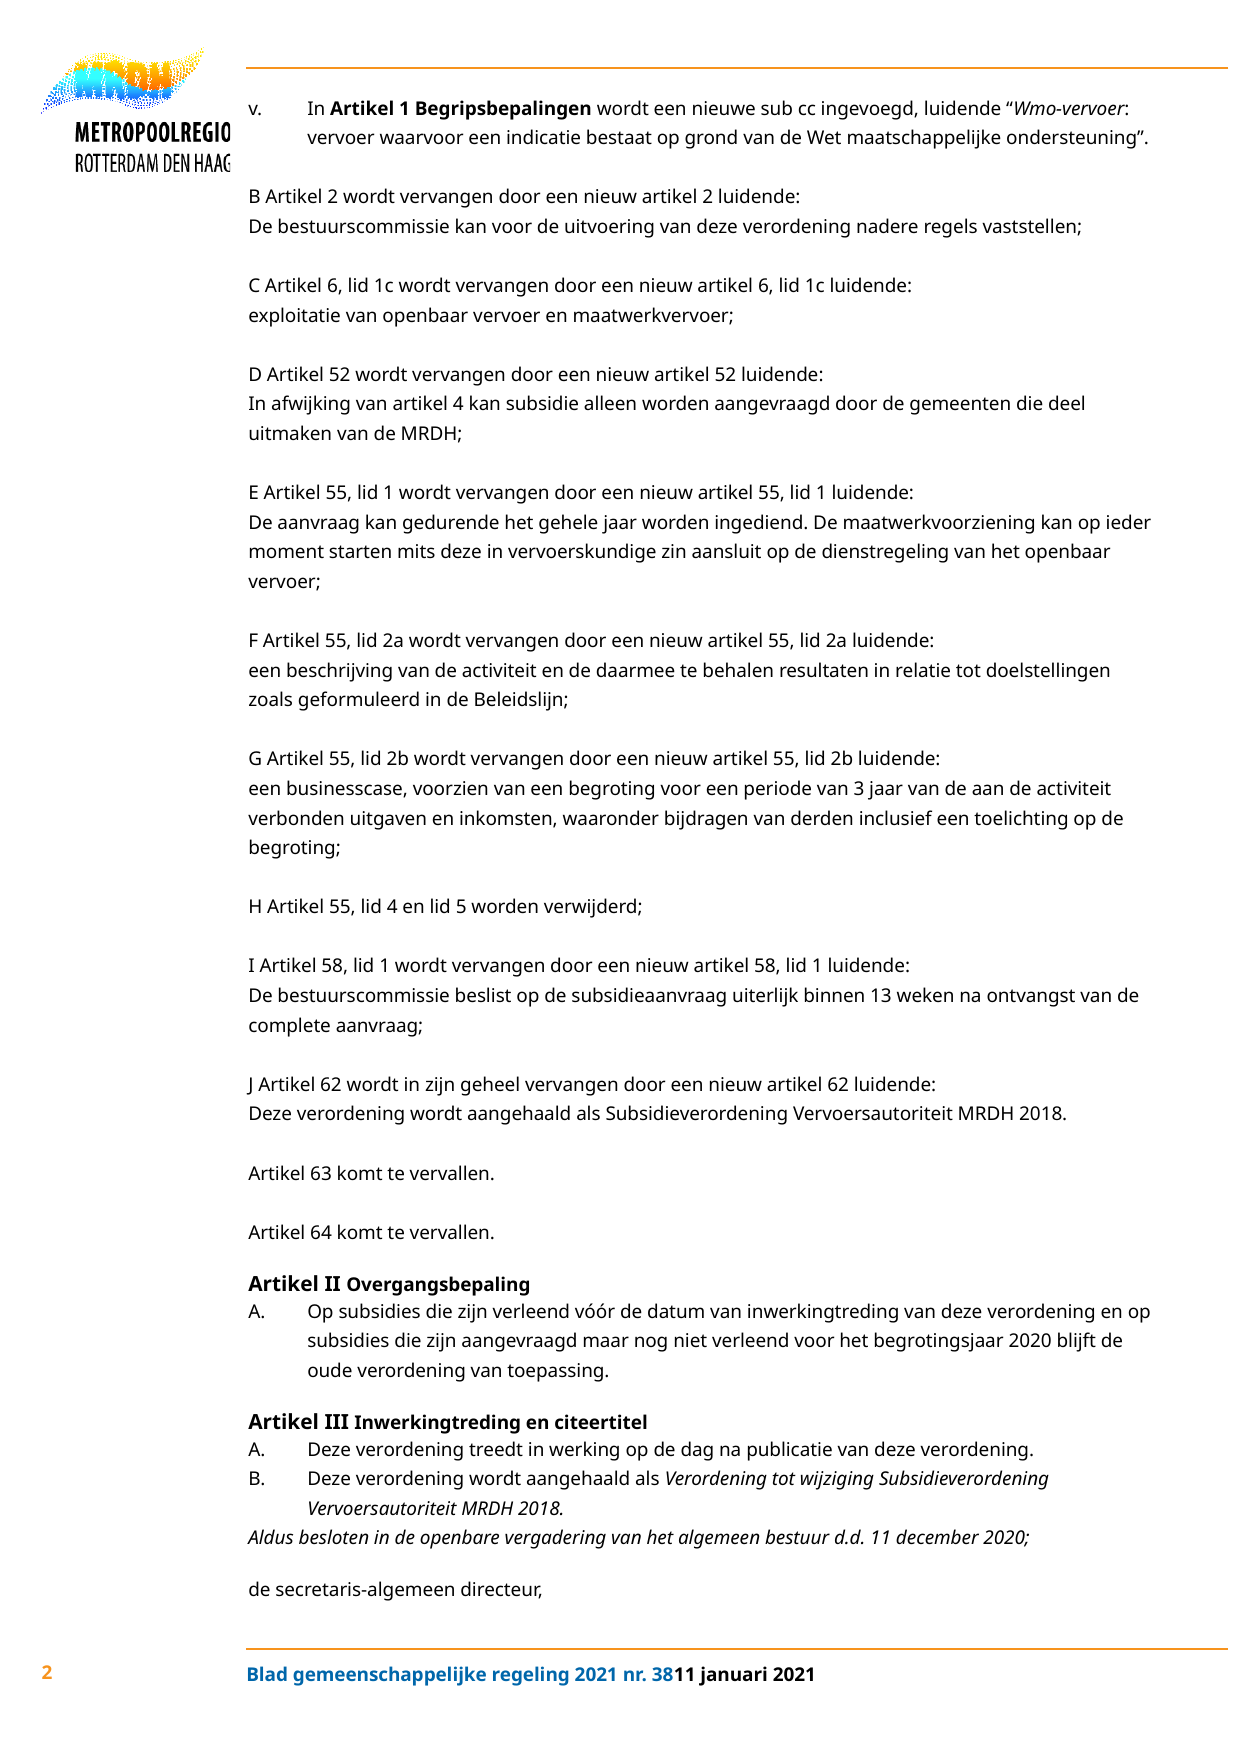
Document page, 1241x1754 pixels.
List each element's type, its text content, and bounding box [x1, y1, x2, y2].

picture [41, 47, 231, 172]
text J Artikel 62 wordt in zijn geheel vervangen door een nieuw artikel 62 luidende: [248, 1071, 1152, 1097]
text H Artikel 55, lid 4 en lid 5 worden verwijderd; [248, 893, 1152, 919]
text I Artikel 58, lid 1 wordt vervangen door een nieuw artikel 58, lid 1 luidende: [248, 953, 1152, 978]
text exploitatie van openbaar vervoer en maatwerkvervoer; [248, 302, 1152, 328]
text De aanvraag kan gedurende het gehele jaar worden ingediend. De maatwerkvoorziening kan op ieder moment starten mits deze in vervoerskundige zin aansluit op de dienstregeling van het openbaar vervoer; [248, 509, 1152, 594]
text de secretaris-algemeen directeur, [248, 1576, 1152, 1602]
text In afwijking van artikel 4 kan subsidie alleen worden aangevraagd door de gemeenten die deel uitmaken van de MRDH; [248, 391, 1152, 446]
list Deze verordening wordt aangehaald als Verordening tot wijziging Subsidieverordening Vervoersautoriteit MRDH 2018. [248, 1465, 1152, 1521]
list Op subsidies die zijn verleend vóór de datum van inwerkingtreding van deze verordening en op subsidies die zijn aangevraagd maar nog niet verleend voor het begrotingsjaar 2020 blijft de oude verordening van toepassing. [248, 1298, 1152, 1383]
text G Artikel 55, lid 2b wordt vervangen door een nieuw artikel 55, lid 2b luidende: [248, 746, 1152, 771]
text Aldus besloten in de openbare vergadering van het algemeen bestuur d.d. 11 december 2020; [248, 1524, 1152, 1550]
text Artikel 64 komt te vervallen. [248, 1219, 1152, 1245]
text een businesscase, voorzien van een begroting voor een periode van 3 jaar van de aan de activiteit verbonden uitgaven en inkomsten, waaronder bijdragen van derden inclusief een toelichting op de begroting; [248, 775, 1152, 860]
text Artikel II Overgangsbepaling [248, 1269, 1152, 1298]
text De bestuurscommissie beslist op de subsidieaanvraag uiterlijk binnen 13 weken na ontvangst van de complete aanvraag; [248, 982, 1152, 1038]
text D Artikel 52 wordt vervangen door een nieuw artikel 52 luidende: [248, 361, 1152, 387]
text Deze verordening wordt aangehaald als Subsidieverordening Vervoersautoriteit MRDH 2018. [248, 1101, 1152, 1126]
list Deze verordening treedt in werking op de dag na publicatie van deze verordening. [248, 1436, 1152, 1462]
text Artikel 63 komt te vervallen. [248, 1160, 1152, 1186]
text De bestuurscommissie kan voor de uitvoering van deze verordening nadere regels vaststellen; [248, 213, 1152, 239]
text C Artikel 6, lid 1c wordt vervangen door een nieuw artikel 6, lid 1c luidende: [248, 272, 1152, 298]
text B Artikel 2 wordt vervangen door een nieuw artikel 2 luidende: [248, 183, 1152, 209]
text een beschrijving van de activiteit en de daarmee te behalen resultaten in relatie tot doelstellingen zoals geformuleerd in de Beleidslijn; [248, 657, 1152, 712]
list In Artikel 1 Begripsbepalingen wordt een nieuwe sub cc ingevoegd, luidende “Wmo-vervoer: vervoer waarvoor een indicatie bestaat op grond van de Wet maatschappelijke ondersteuning”. [248, 95, 1152, 150]
text F Artikel 55, lid 2a wordt vervangen door een nieuw artikel 55, lid 2a luidende: [248, 627, 1152, 653]
text E Artikel 55, lid 1 wordt vervangen door een nieuw artikel 55, lid 1 luidende: [248, 479, 1152, 505]
text Artikel III Inwerkingtreding en citeertitel [248, 1407, 1152, 1436]
